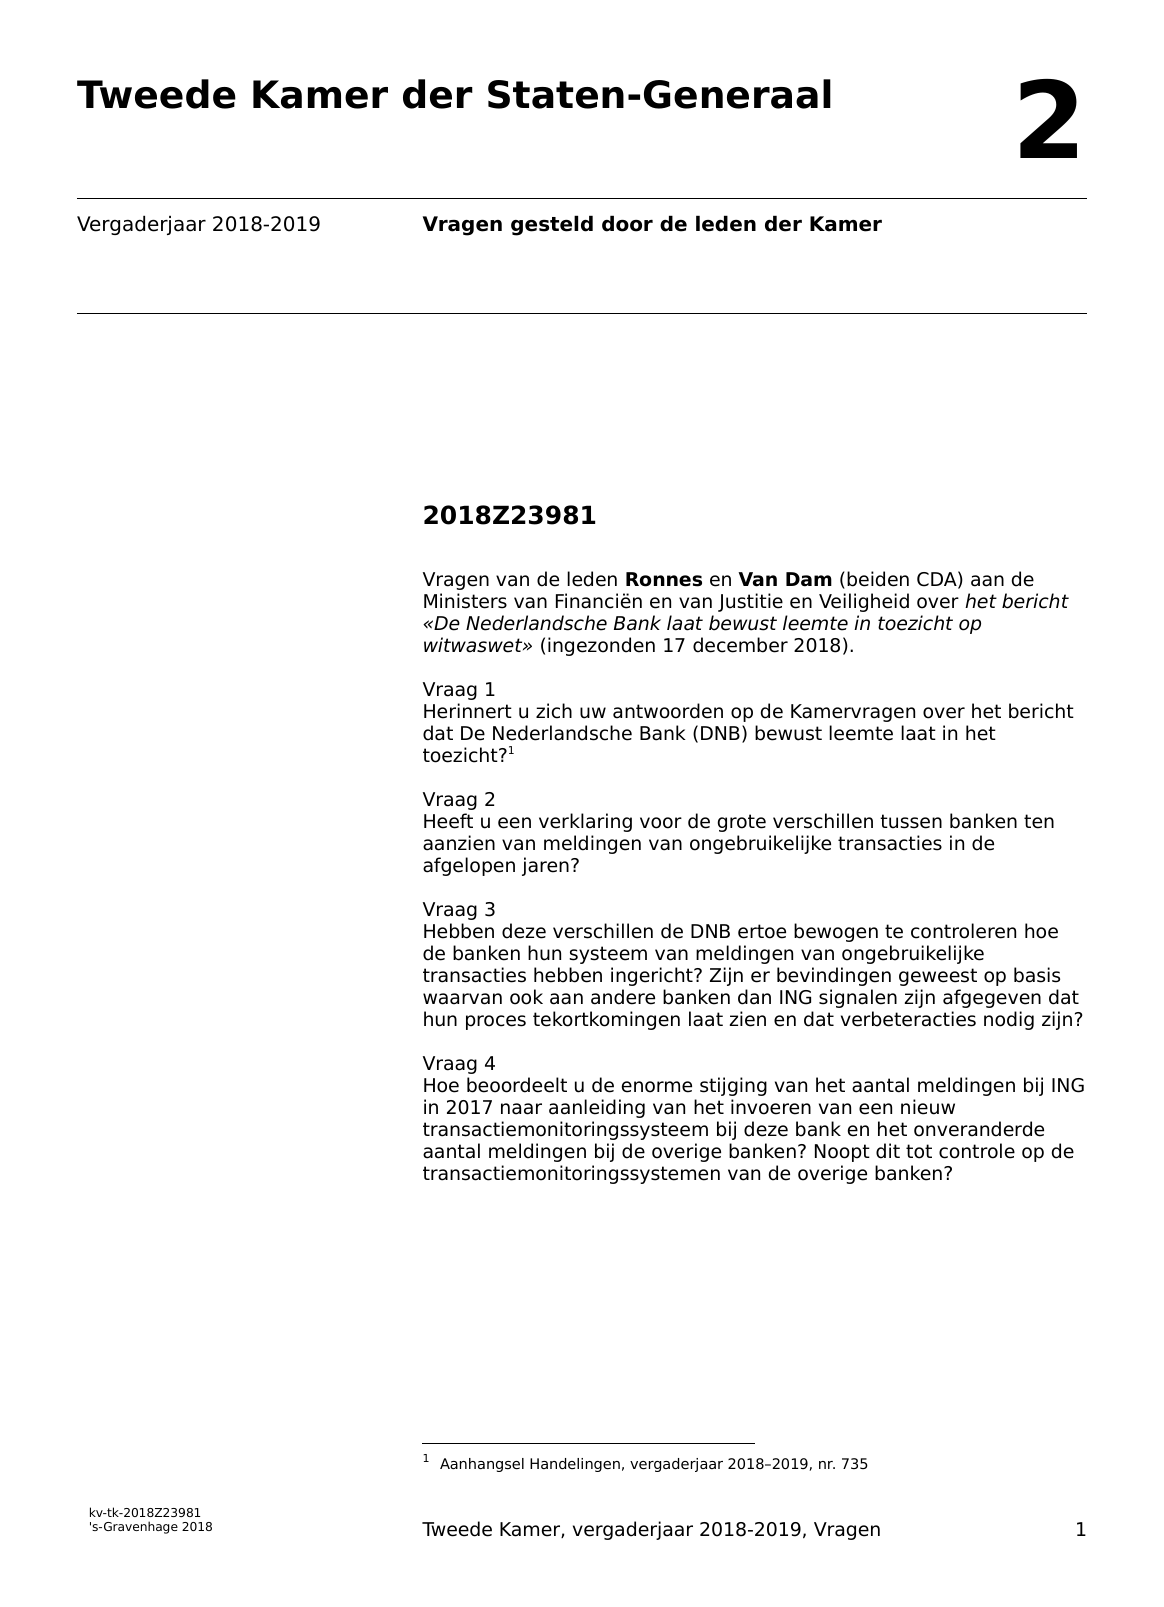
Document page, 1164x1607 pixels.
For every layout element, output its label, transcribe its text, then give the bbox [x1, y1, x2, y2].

text Aanhangsel Handelingen, vergaderjaar 2018–2019, nr. 735 [422, 1452, 1087, 1474]
table_cell Vragen gesteld door de leden der Kamer [422, 199, 1087, 313]
text kv-tk-2018Z23981 [88, 1506, 323, 1520]
text 's-Gravenhage 2018 [88, 1520, 323, 1534]
text Vraag 3 [422, 899, 1087, 921]
table_header Tweede Kamer der Staten-Generaal [77, 59, 886, 198]
text Hebben deze verschillen de DNB ertoe bewogen te controleren hoe de banken hun systeem van meldingen van ongebruikelijke transacties hebben ingericht? Zijn er bevindingen geweest op basis waarvan ook aan andere banken dan ING signalen zijn afgegeven dat hun proces tekortkomingen laat zien en dat verbeteracties nodig zijn? [422, 921, 1087, 1031]
text Vraag 4 [422, 1053, 1087, 1075]
text Vraag 1 [422, 679, 1087, 701]
text Hoe beoordeelt u de enorme stijging van het aantal meldingen bij ING in 2017 naar aanleiding van het invoeren van een nieuw transactiemonitoringssysteem bij deze bank en het onveranderde aantal meldingen bij de overige banken? Noopt dit tot controle op de transactiemonitoringssystemen van de overige banken? [422, 1075, 1087, 1185]
text Heeft u een verklaring voor de grote verschillen tussen banken ten aanzien van meldingen van ongebruikelijke transacties in de afgelopen jaren? [422, 811, 1087, 877]
table_header 2 [886, 59, 1087, 198]
text Vragen van de leden Ronnes en Van Dam (beiden CDA) aan de Ministers van Financiën en van Justitie en Veiligheid over het bericht «De Nederlandsche Bank laat bewust leemte in toezicht op witwaswet» (ingezonden 17 december 2018). [422, 569, 1087, 657]
text Herinnert u zich uw antwoorden op de Kamervragen over het bericht dat De Nederlandsche Bank (DNB) bewust leemte laat in het toezicht? [422, 701, 1087, 767]
text Vraag 2 [422, 789, 1087, 811]
table_cell Vergaderjaar 2018-2019 [77, 199, 422, 313]
text 2018Z23981 [422, 501, 1087, 531]
